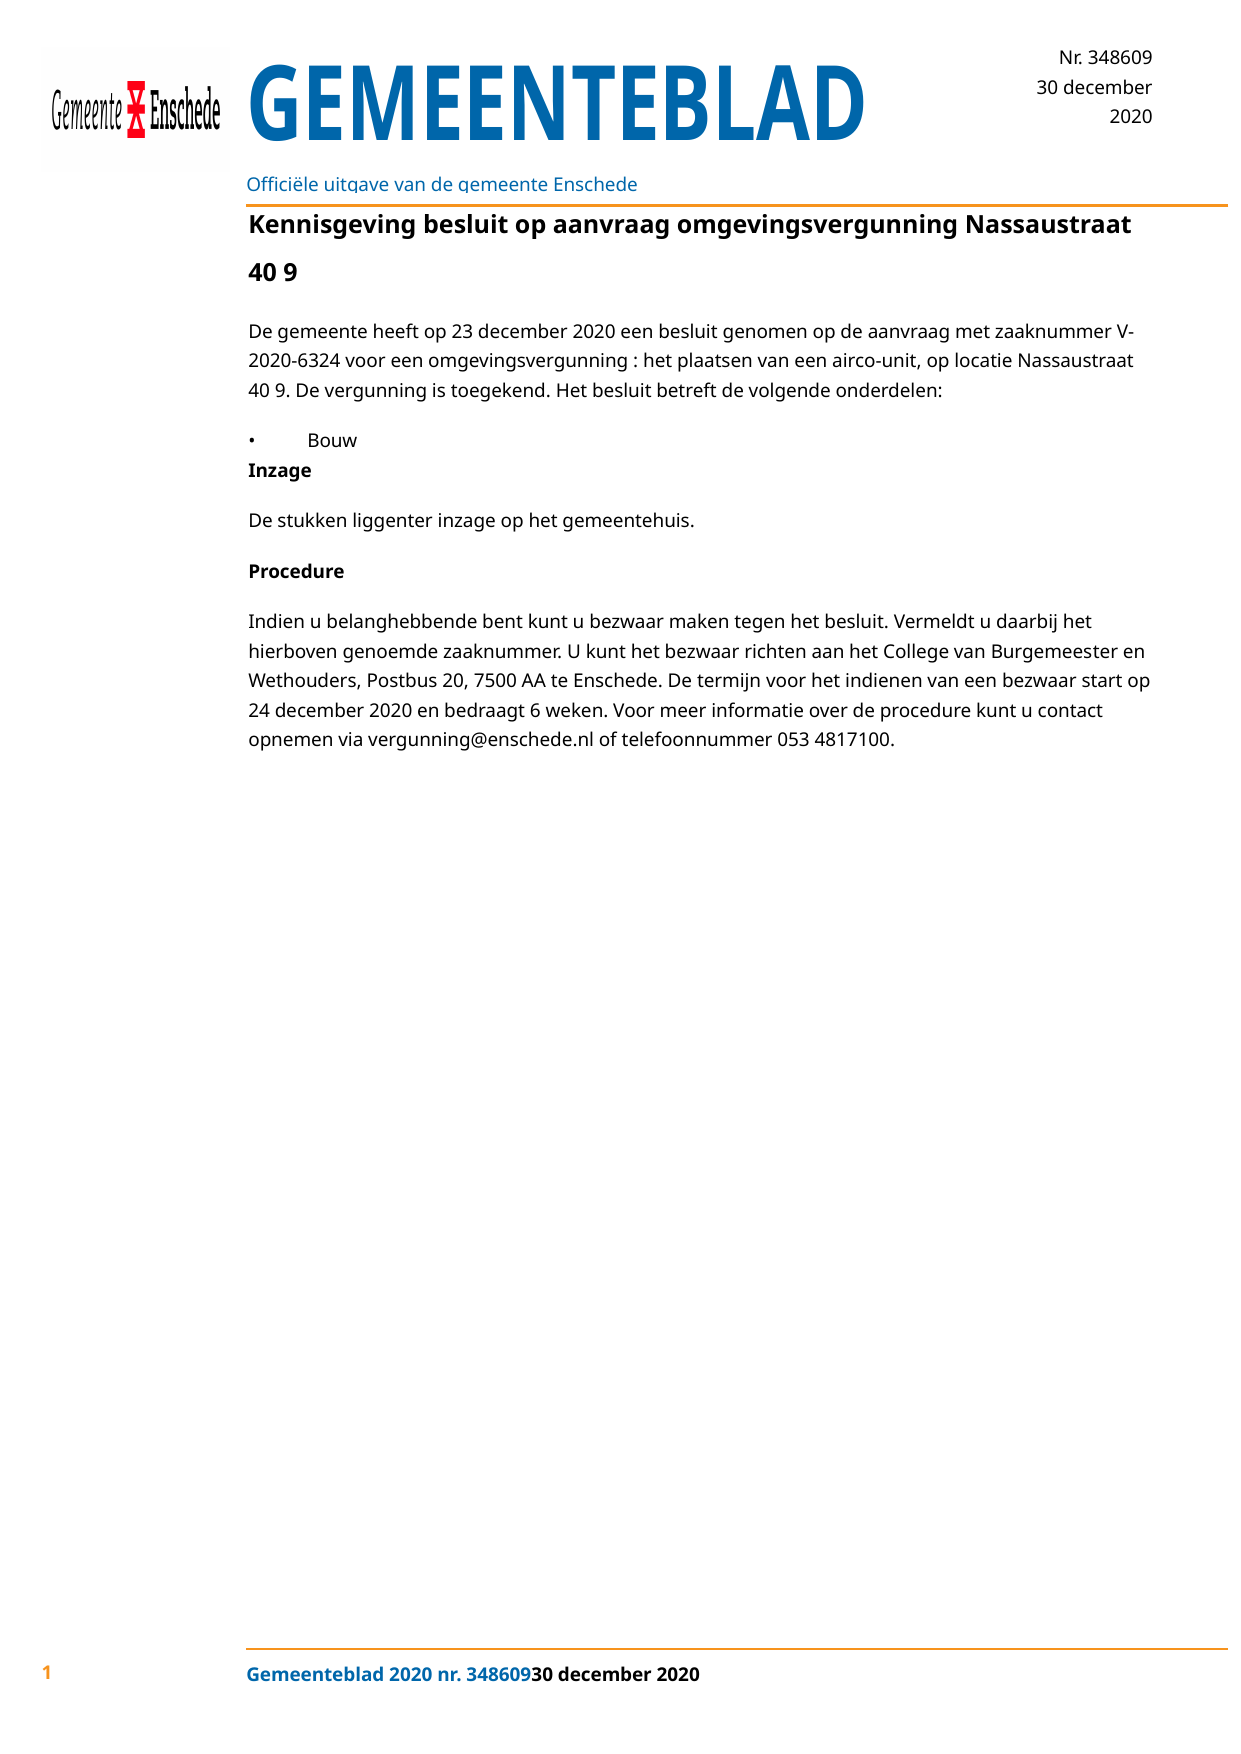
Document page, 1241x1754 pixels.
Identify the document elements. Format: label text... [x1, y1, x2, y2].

list Bouw [248, 427, 1152, 453]
text De gemeente heeft op 23 december 2020 een besluit genomen op de aanvraag met zaaknummer V-2020-6324 voor een omgevingsvergunning : het plaatsen van een airco-unit, op locatie Nassaustraat 40 9. De vergunning is toegekend. Het besluit betreft de volgende onderdelen: [248, 318, 1152, 403]
text Kennisgeving besluit op aanvraag omgevingsvergunning Nassaustraat 40 9 [248, 207, 1152, 288]
text De stukken liggenter inzage op het gemeentehuis. [248, 507, 1152, 533]
text Indien u belanghebbende bent kunt u bezwaar maken tegen het besluit. Vermeldt u daarbij het hierboven genoemde zaaknummer. U kunt het bezwaar richten aan het College van Burgemees­ter en Wethouders, Postbus 20, 7500 AA te Enschede. De termijn voor het indienen van een bezwaar start op 24 december 2020 en bedraagt 6 weken. Voor meer informatie over de procedure kunt u contact opnemen via vergunning@enschede.nl of telefoonnummer 053 4817100. [248, 608, 1152, 752]
picture [41, 47, 231, 172]
text Inzage [248, 457, 1152, 483]
text Procedure [248, 558, 1152, 584]
